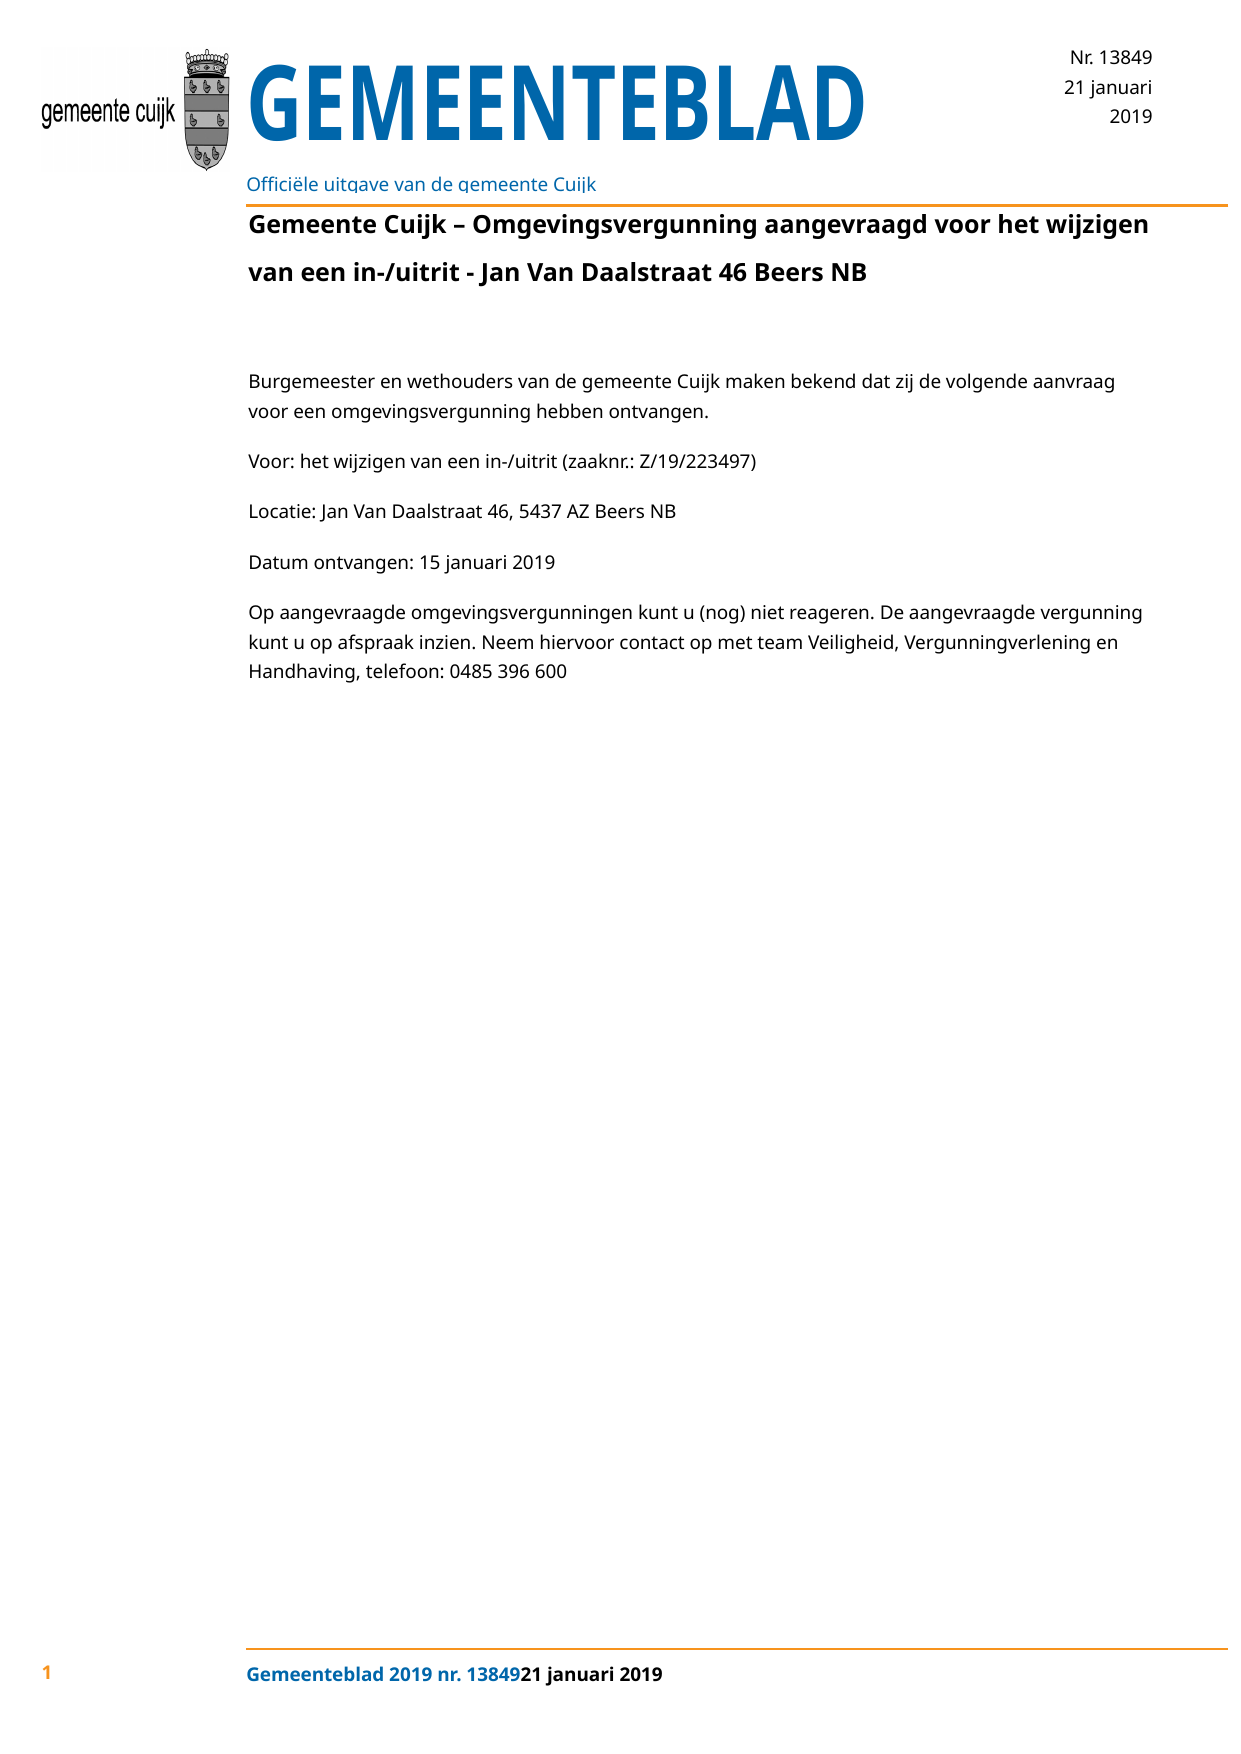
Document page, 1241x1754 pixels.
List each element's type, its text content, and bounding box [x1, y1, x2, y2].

text Burgemeester en wethouders van de gemeente Cuijk maken bekend dat zij de volgende aanvraag voor een omgevingsvergunning hebben ontvangen. [248, 368, 1152, 424]
text Datum ontvangen: 15 januari 2019 [248, 549, 1152, 575]
text Gemeente Cuijk – Omgevingsvergunning aangevraagd voor het wijzigen van een in-/uitrit - Jan Van Daalstraat 46 Beers NB [248, 207, 1152, 288]
picture [41, 47, 231, 172]
text Op aangevraagde omgevingsvergunningen kunt u (nog) niet reageren. De aangevraagde vergunning kunt u op afspraak inzien. Neem hiervoor contact op met team Veiligheid, Vergunningverlening en Handhaving, telefoon: 0485 396 600 [248, 599, 1152, 684]
text Voor: het wijzigen van een in-/uitrit (zaaknr.: Z/19/223497) [248, 448, 1152, 474]
text Locatie: Jan Van Daalstraat 46, 5437 AZ Beers NB [248, 499, 1152, 524]
